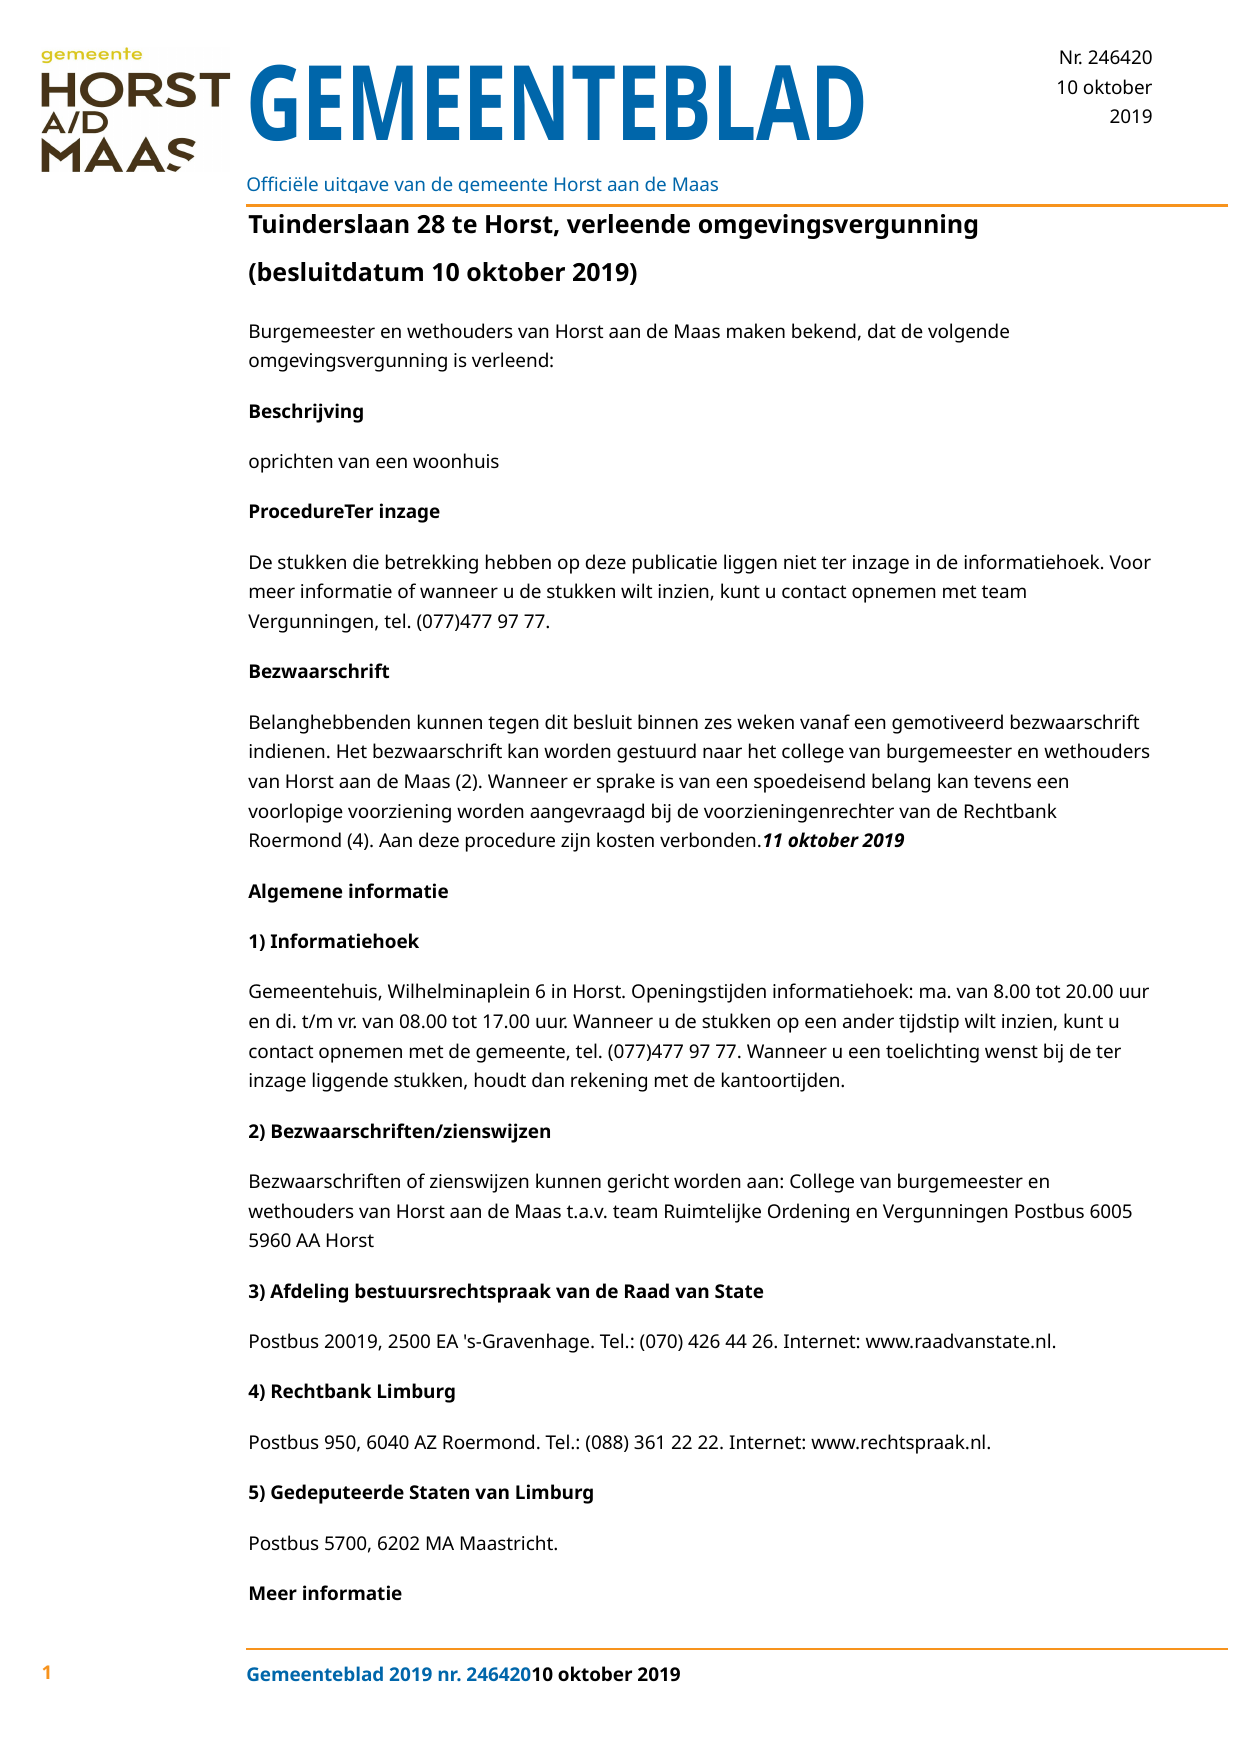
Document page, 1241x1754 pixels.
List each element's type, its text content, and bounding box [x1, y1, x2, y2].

text Bezwaarschriften of zienswijzen kunnen gericht worden aan: College van burgemeester en wethouders van Horst aan de Maas t.a.v. team Ruimtelijke Ordening en Vergunningen Postbus 6005 5960 AA Horst [248, 1168, 1152, 1253]
text De stukken die betrekking hebben op deze publicatie liggen niet ter inzage in de informatiehoek. Voor meer informatie of wanneer u de stukken wilt inzien, kunt u contact opnemen met team Vergunningen, tel. (077)477 97 77. [248, 549, 1152, 634]
text Meer informatie [248, 1580, 1152, 1606]
text Belanghebbenden kunnen tegen dit besluit binnen zes weken vanaf een gemotiveerd bezwaarschrift indienen. Het bezwaarschrift kan worden gestuurd naar het college van burgemeester en wethouders van Horst aan de Maas (2). Wanneer er sprake is van een spoedeisend belang kan tevens een voorlopige voorziening worden aangevraagd bij de voorzieningenrechter van de Rechtbank Roermond (4). Aan deze procedure zijn kosten verbonden.11 oktober 2019 [248, 709, 1152, 853]
text 4) Rechtbank Limburg [248, 1379, 1152, 1404]
picture [41, 47, 231, 172]
text Beschrijving [248, 398, 1152, 424]
text Tuinderslaan 28 te Horst, verleende omgevingsvergunning (besluitdatum 10 oktober 2019) [248, 207, 1152, 288]
text Bezwaarschrift [248, 659, 1152, 684]
text ProcedureTer inzage [248, 499, 1152, 524]
text 2) Bezwaarschriften/zienswijzen [248, 1118, 1152, 1144]
text 3) Afdeling bestuursrechtspraak van de Raad van State [248, 1278, 1152, 1304]
text Postbus 950, 6040 AZ Roermond. Tel.: (088) 361 22 22. Internet: www.rechtspraak.nl. [248, 1429, 1152, 1455]
text Gemeentehuis, Wilhelminaplein 6 in Horst. Openingstijden informatiehoek: ma. van 8.00 tot 20.00 uur en di. t/m vr. van 08.00 tot 17.00 uur. Wanneer u de stukken op een ander tijdstip wilt inzien, kunt u contact opnemen met de gemeente, tel. (077)477 97 77. Wanneer u een toelichting wenst bij de ter inzage liggende stukken, houdt dan rekening met de kantoortijden. [248, 979, 1152, 1093]
text Postbus 5700, 6202 MA Maastricht. [248, 1530, 1152, 1556]
text 1) Informatiehoek [248, 928, 1152, 954]
text oprichten van een woonhuis [248, 448, 1152, 474]
text Burgemeester en wethouders van Horst aan de Maas maken bekend, dat de volgende omgevingsvergunning is verleend: [248, 318, 1152, 373]
text Postbus 20019, 2500 EA 's-Gravenhage. Tel.: (070) 426 44 26. Internet: www.raadvanstate.nl. [248, 1328, 1152, 1354]
text 5) Gedeputeerde Staten van Limburg [248, 1479, 1152, 1505]
text Algemene informatie [248, 878, 1152, 904]
